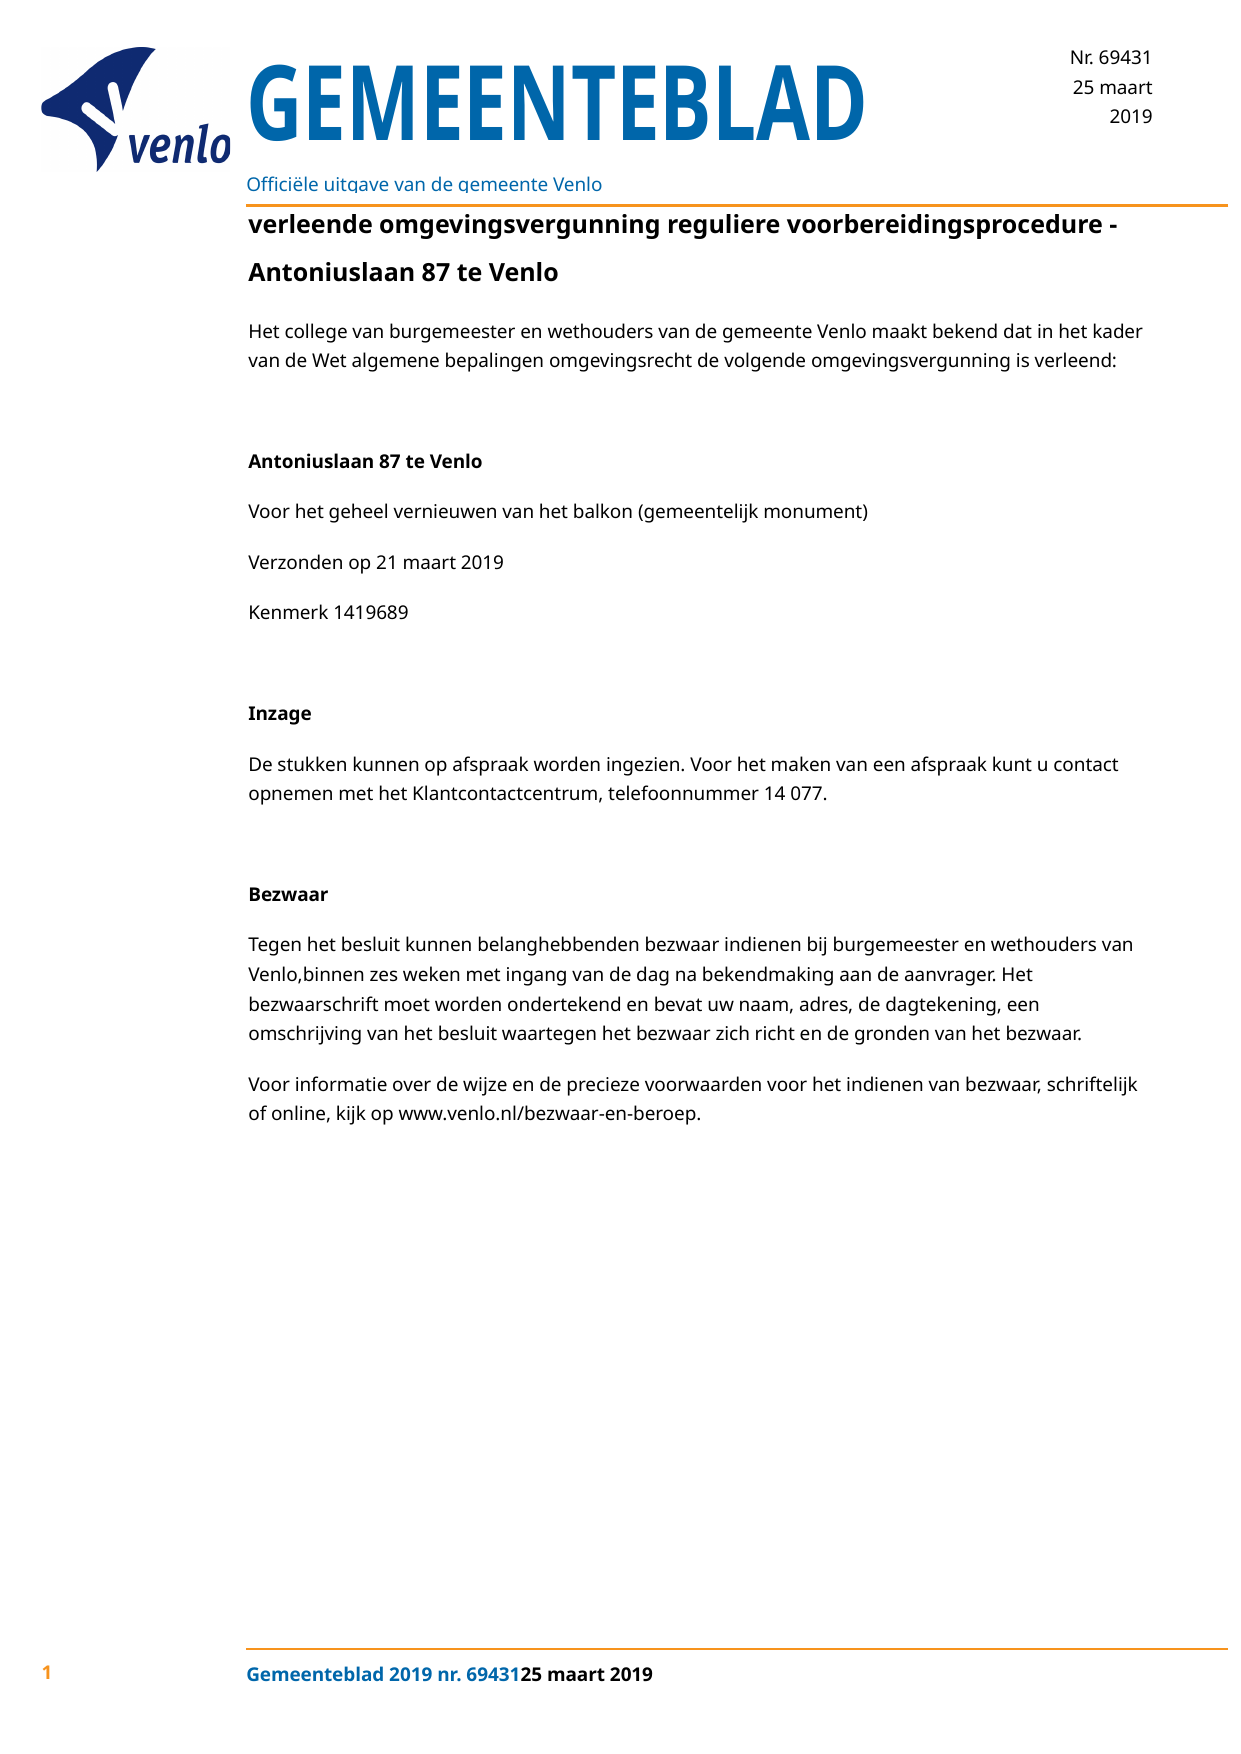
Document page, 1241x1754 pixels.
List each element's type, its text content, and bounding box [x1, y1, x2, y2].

text verleende omgevingsvergunning reguliere voorbereidingsprocedure - Antoniuslaan 87 te Venlo [248, 207, 1152, 288]
text Bezwaar [248, 881, 1152, 907]
picture [41, 47, 231, 172]
text De stukken kunnen op afspraak worden ingezien. Voor het maken van een afspraak kunt u contact opnemen met het Klantcontactcentrum, telefoonnummer 14 077. [248, 751, 1152, 806]
text Verzonden op 21 maart 2019 [248, 549, 1152, 575]
text Antoniuslaan 87 te Venlo [248, 448, 1152, 474]
text Inzage [248, 700, 1152, 726]
text Voor het geheel vernieuwen van het balkon (gemeentelijk monument) [248, 499, 1152, 524]
text Het college van burgemeester en wethouders van de gemeente Venlo maakt bekend dat in het kader van de Wet algemene bepalingen omgevingsrecht de volgende omgevingsvergunning is verleend: [248, 318, 1152, 373]
text Tegen het besluit kunnen belanghebbenden bezwaar indienen bij burgemeester en wethouders van Venlo,binnen zes weken met ingang van de dag na bekendmaking aan de aanvrager. Het bezwaarschrift moet worden ondertekend en bevat uw naam, adres, de dagtekening, een omschrijving van het besluit waartegen het bezwaar zich richt en de gronden van het bezwaar. [248, 932, 1152, 1046]
text Voor informatie over de wijze en de precieze voorwaarden voor het indienen van bezwaar, schriftelijk of online, kijk op www.venlo.nl/bezwaar-en-beroep. [248, 1071, 1152, 1126]
text Kenmerk 1419689 [248, 599, 1152, 625]
